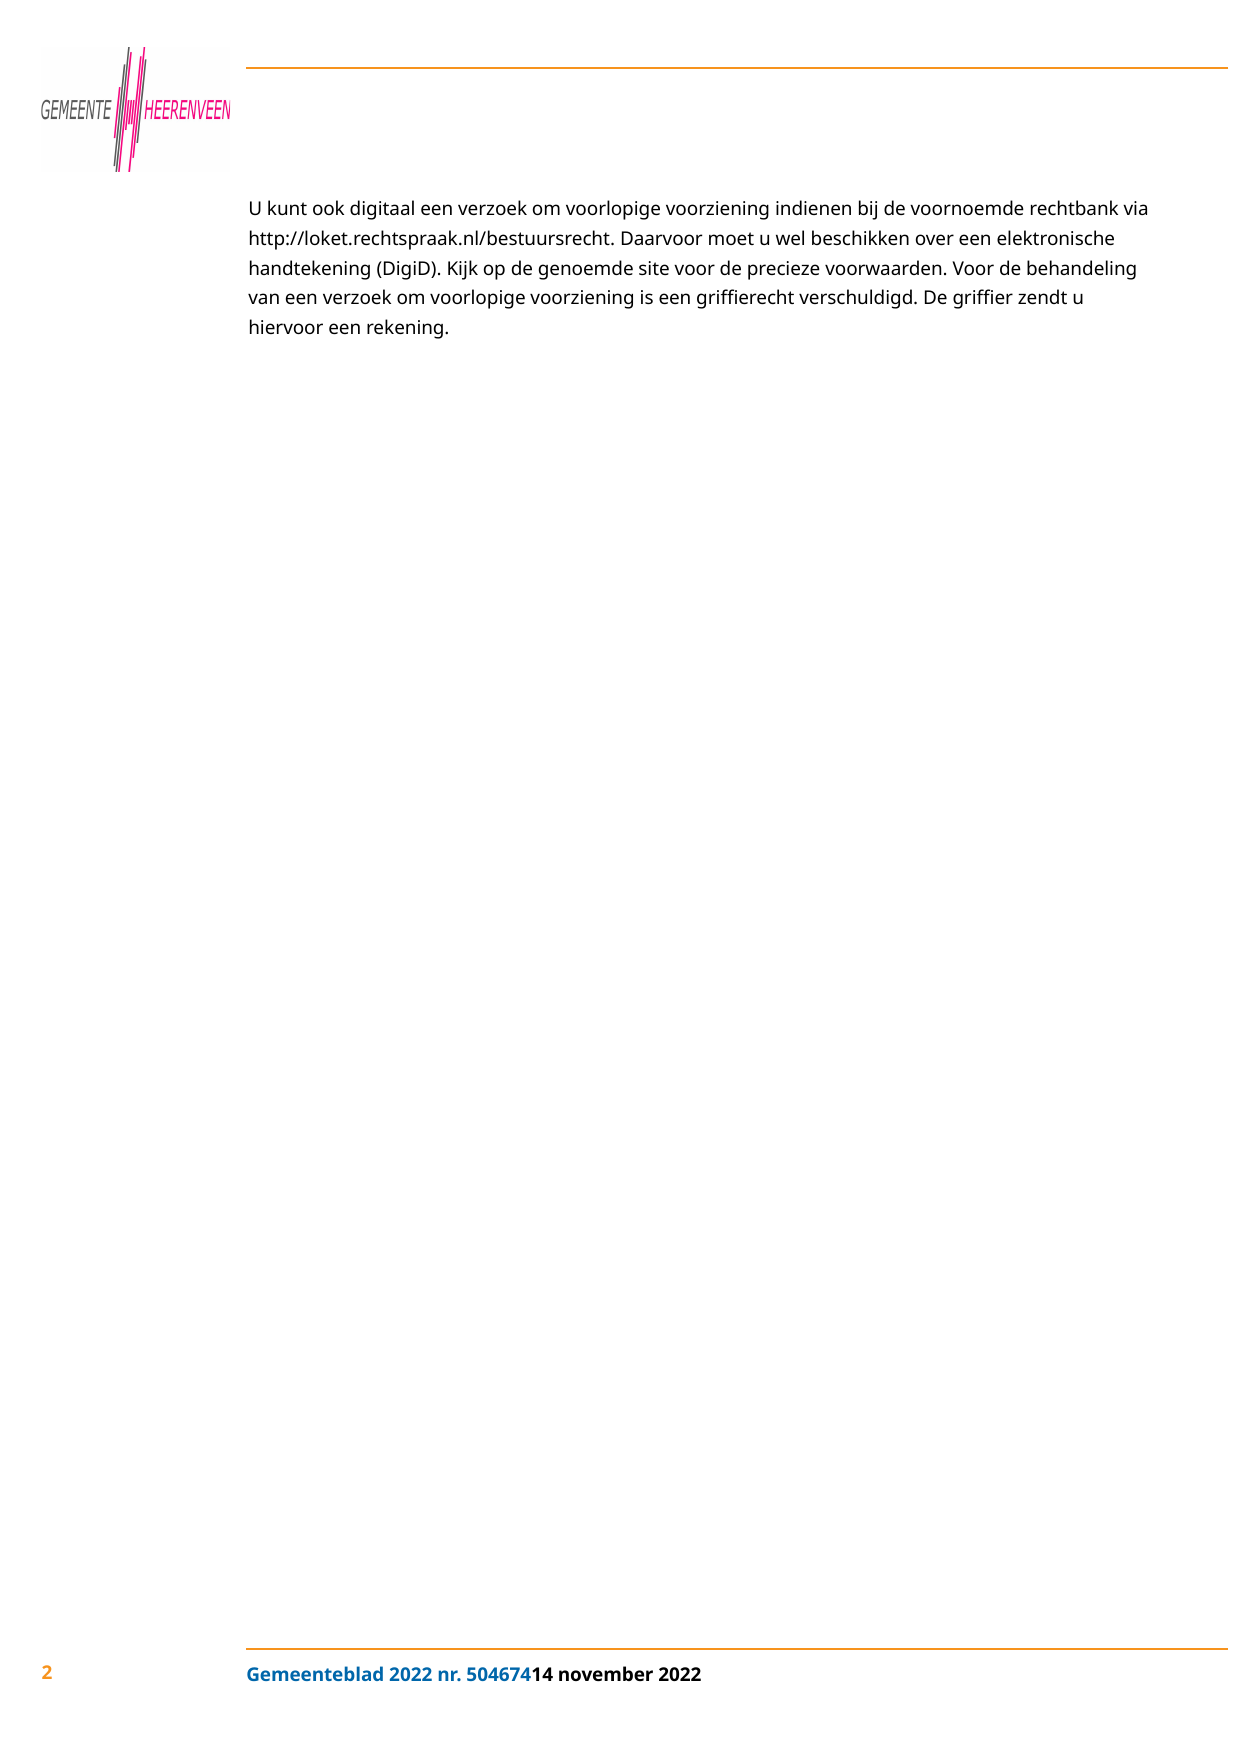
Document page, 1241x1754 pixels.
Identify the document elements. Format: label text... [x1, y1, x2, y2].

text U kunt ook digitaal een verzoek om voorlopige voorziening indienen bij de voornoemde rechtbank via http://loket.rechtspraak.nl/bestuursrecht. Daarvoor moet u wel beschikken over een elektronische handtekening (DigiD). Kijk op de genoemde site voor de precieze voorwaarden. Voor de behandeling van een verzoek om voorlopige voorziening is een griffierecht verschuldigd. De griffier zendt u hiervoor een rekening. [248, 196, 1152, 340]
picture [41, 47, 231, 172]
